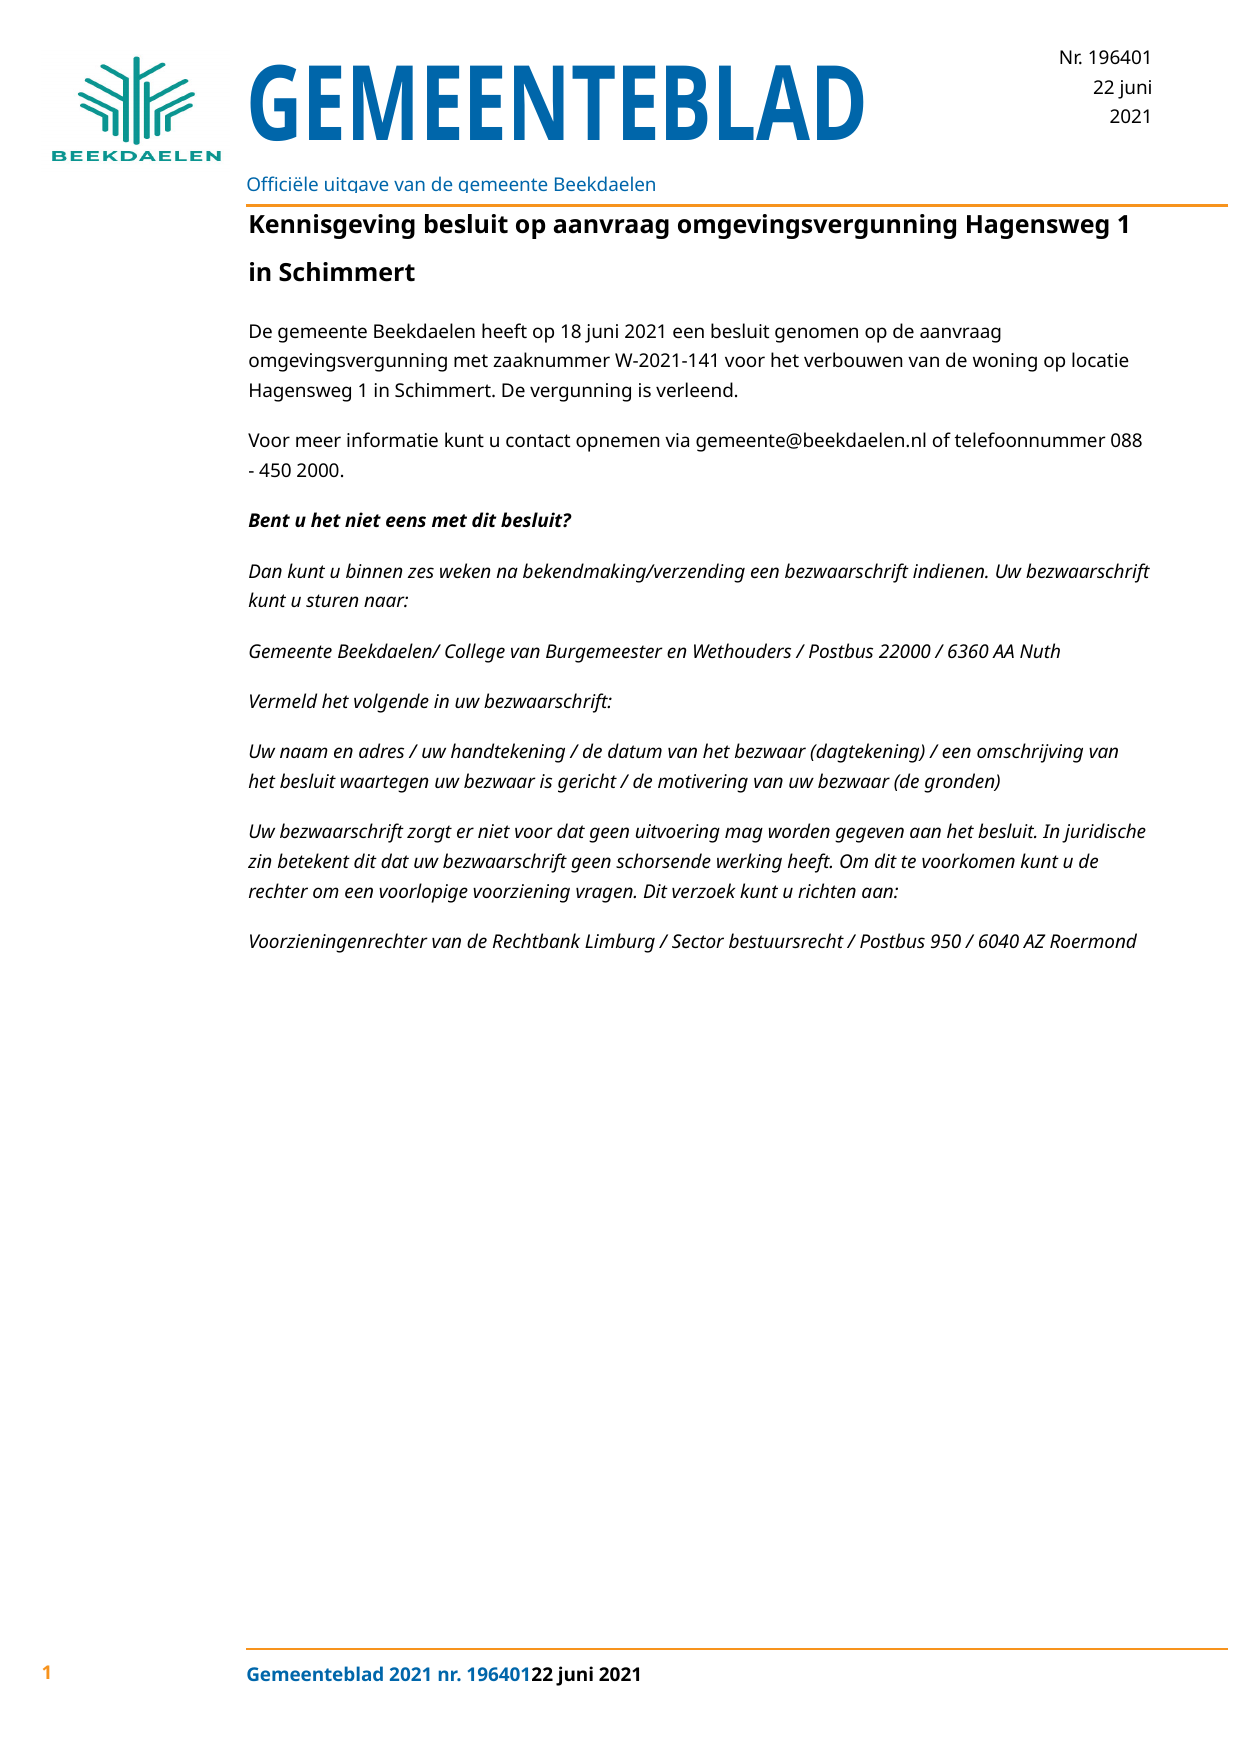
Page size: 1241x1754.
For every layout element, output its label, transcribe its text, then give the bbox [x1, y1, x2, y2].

picture [41, 47, 231, 172]
text Kennisgeving besluit op aanvraag omgevingsvergunning Hagensweg 1 in Schimmert [248, 207, 1152, 288]
text Dan kunt u binnen zes weken na bekendmaking/verzending een bezwaarschrift indienen. Uw bezwaarschrift kunt u sturen naar: [248, 558, 1152, 613]
text Gemeente Beekdaelen/ College van Burgemeester en Wethouders / Postbus 22000 / 6360 AA Nuth [248, 638, 1152, 664]
text Bent u het niet eens met dit besluit? [248, 507, 1152, 533]
text Voorzieningenrechter van de Rechtbank Limburg / Sector bestuursrecht / Postbus 950 / 6040 AZ Roermond [248, 928, 1152, 954]
text De gemeente Beekdaelen heeft op 18 juni 2021 een besluit genomen op de aanvraag omgevingsvergunning met zaaknummer W-2021-141 voor het verbouwen van de woning op locatie Hagensweg 1 in Schimmert. De vergunning is verleend. [248, 318, 1152, 403]
text Uw bezwaarschrift zorgt er niet voor dat geen uitvoering mag worden gegeven aan het besluit. In juridische zin betekent dit dat uw bezwaarschrift geen schorsende werking heeft. Om dit te voorkomen kunt u de rechter om een voorlopige voorziening vragen. Dit verzoek kunt u richten aan: [248, 819, 1152, 904]
text Vermeld het volgende in uw bezwaarschrift: [248, 688, 1152, 714]
text Uw naam en adres / uw handtekening / de datum van het bezwaar (dagtekening) / een omschrijving van het besluit waartegen uw bezwaar is gericht / de motivering van uw bezwaar (de gronden) [248, 739, 1152, 794]
text Voor meer informatie kunt u contact opnemen via gemeente@beekdaelen.nl of telefoonnummer 088 - 450 2000. [248, 427, 1152, 483]
